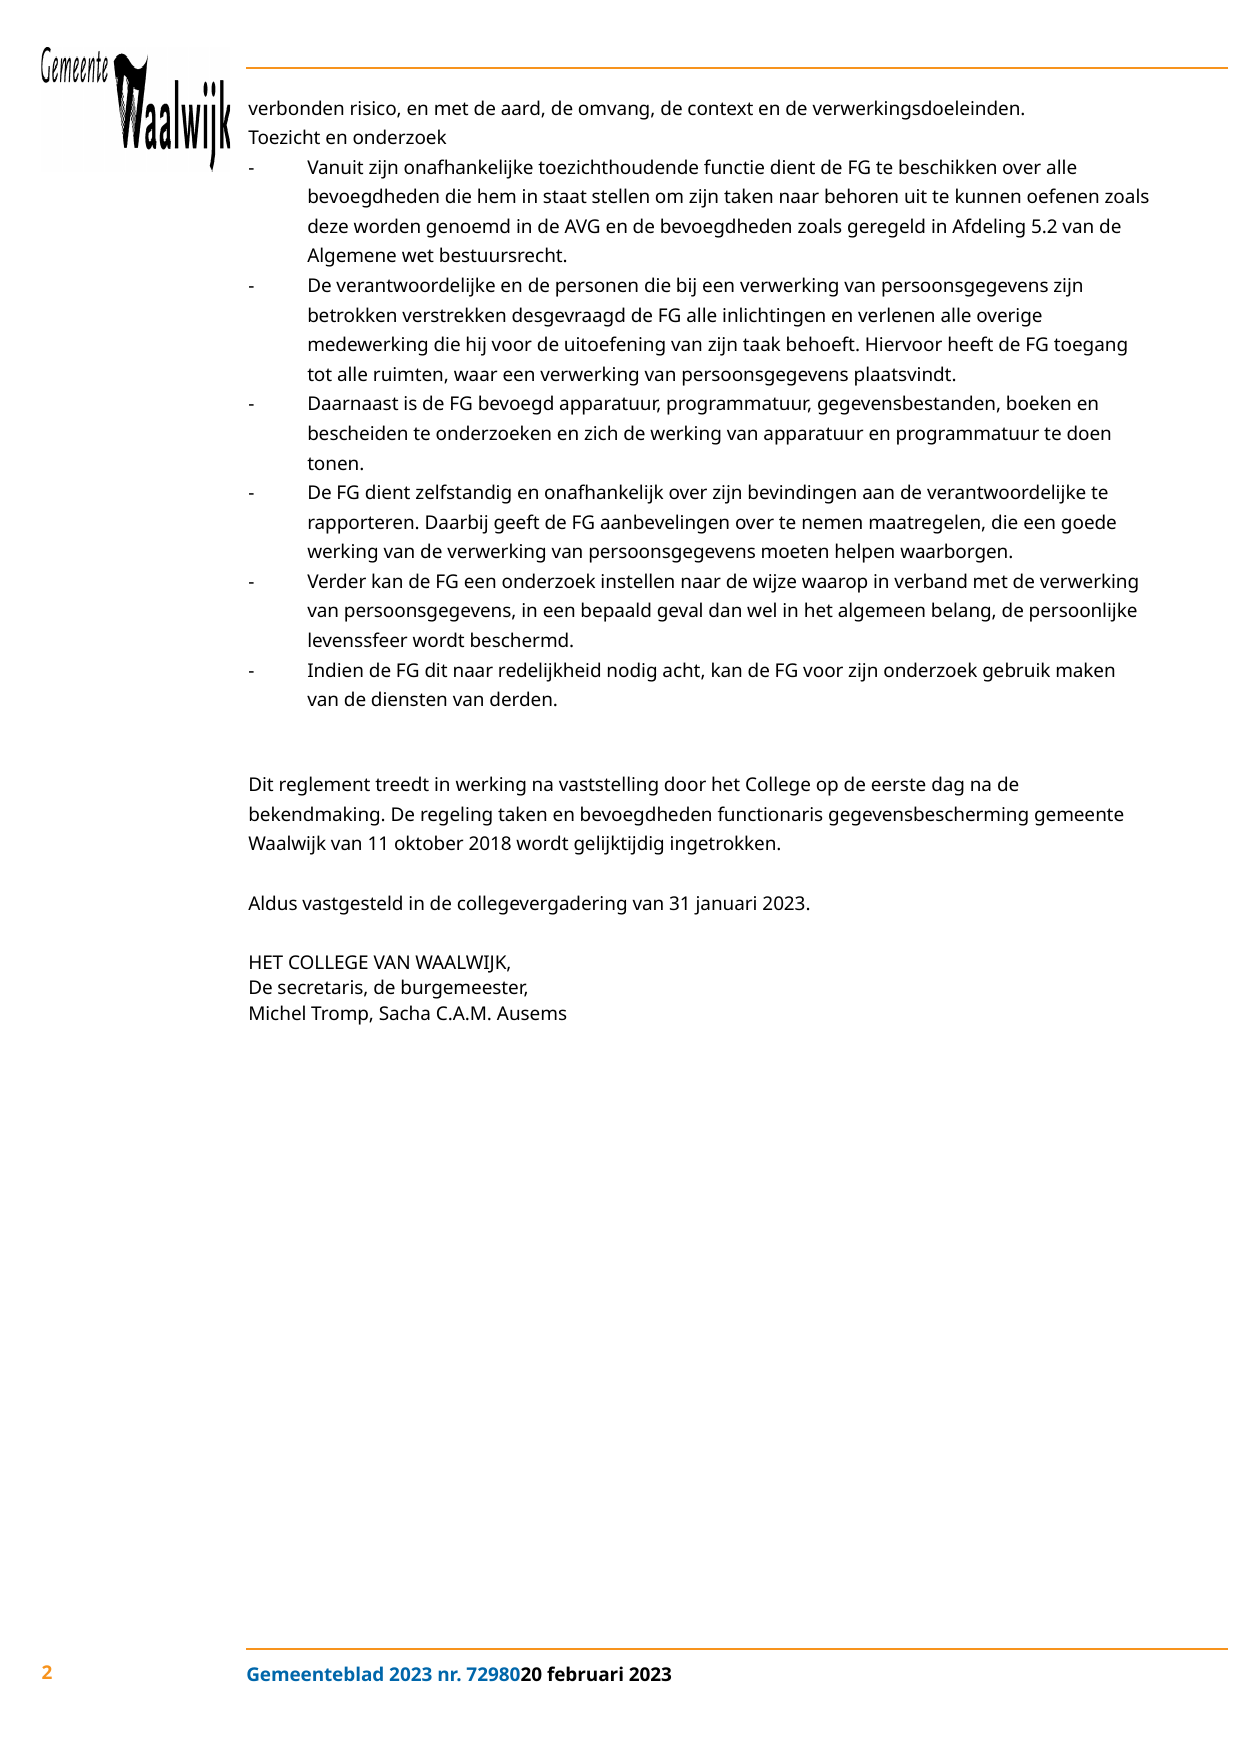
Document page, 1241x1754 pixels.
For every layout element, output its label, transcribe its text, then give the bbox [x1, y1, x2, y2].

list Indien de FG dit naar redelijkheid nodig acht, kan de FG voor zijn onderzoek gebruik maken van de diensten van derden. [248, 657, 1152, 712]
text De secretaris, de burgemeester, [248, 974, 1152, 1000]
text Dit reglement treedt in werking na vaststelling door het College op de eerste dag na de bekendmaking. De regeling taken en bevoegdheden functionaris gegevensbescherming gemeente Waalwijk van 11 oktober 2018 wordt gelijktijdig ingetrokken. [248, 771, 1152, 856]
text Aldus vastgesteld in de collegevergadering van 31 januari 2023. [248, 890, 1152, 915]
list Daarnaast is de FG bevoegd apparatuur, programmatuur, gegevensbestanden, boeken en bescheiden te onderzoeken en zich de werking van apparatuur en programmatuur te doen tonen. [248, 391, 1152, 476]
list Vanuit zijn onafhankelijke toezichthoudende functie dient de FG te beschikken over alle bevoegdheden die hem in staat stellen om zijn taken naar behoren uit te kunnen oefenen zoals deze worden genoemd in de AVG en de bevoegdheden zoals geregeld in Afdeling 5.2 van de Algemene wet bestuursrecht. [248, 154, 1152, 268]
text verbonden risico, en met de aard, de omvang, de context en de verwerkingsdoeleinden. [248, 95, 1152, 121]
picture [41, 47, 231, 172]
list De FG dient zelfstandig en onafhankelijk over zijn bevindingen aan de verantwoordelijke te rapporteren. Daarbij geeft de FG aanbevelingen over te nemen maatregelen, die een goede werking van de verwerking van persoonsgegevens moeten helpen waarborgen. [248, 479, 1152, 564]
text Toezicht en onderzoek [248, 124, 1152, 150]
list Verder kan de FG een onderzoek instellen naar de wijze waarop in verband met de verwerking van persoonsgegevens, in een bepaald geval dan wel in het algemeen belang, de persoonlijke levenssfeer wordt beschermd. [248, 568, 1152, 653]
text HET COLLEGE VAN WAALWIJK, [248, 949, 1152, 974]
text Michel Tromp, Sacha C.A.M. Ausems [248, 1000, 1152, 1026]
list De verantwoordelijke en de personen die bij een verwerking van persoonsgegevens zijn betrokken verstrekken desgevraagd de FG alle inlichtingen en verlenen alle overige medewerking die hij voor de uitoefening van zijn taak behoeft. Hiervoor heeft de FG toegang tot alle ruimten, waar een verwerking van persoonsgegevens plaatsvindt. [248, 272, 1152, 387]
